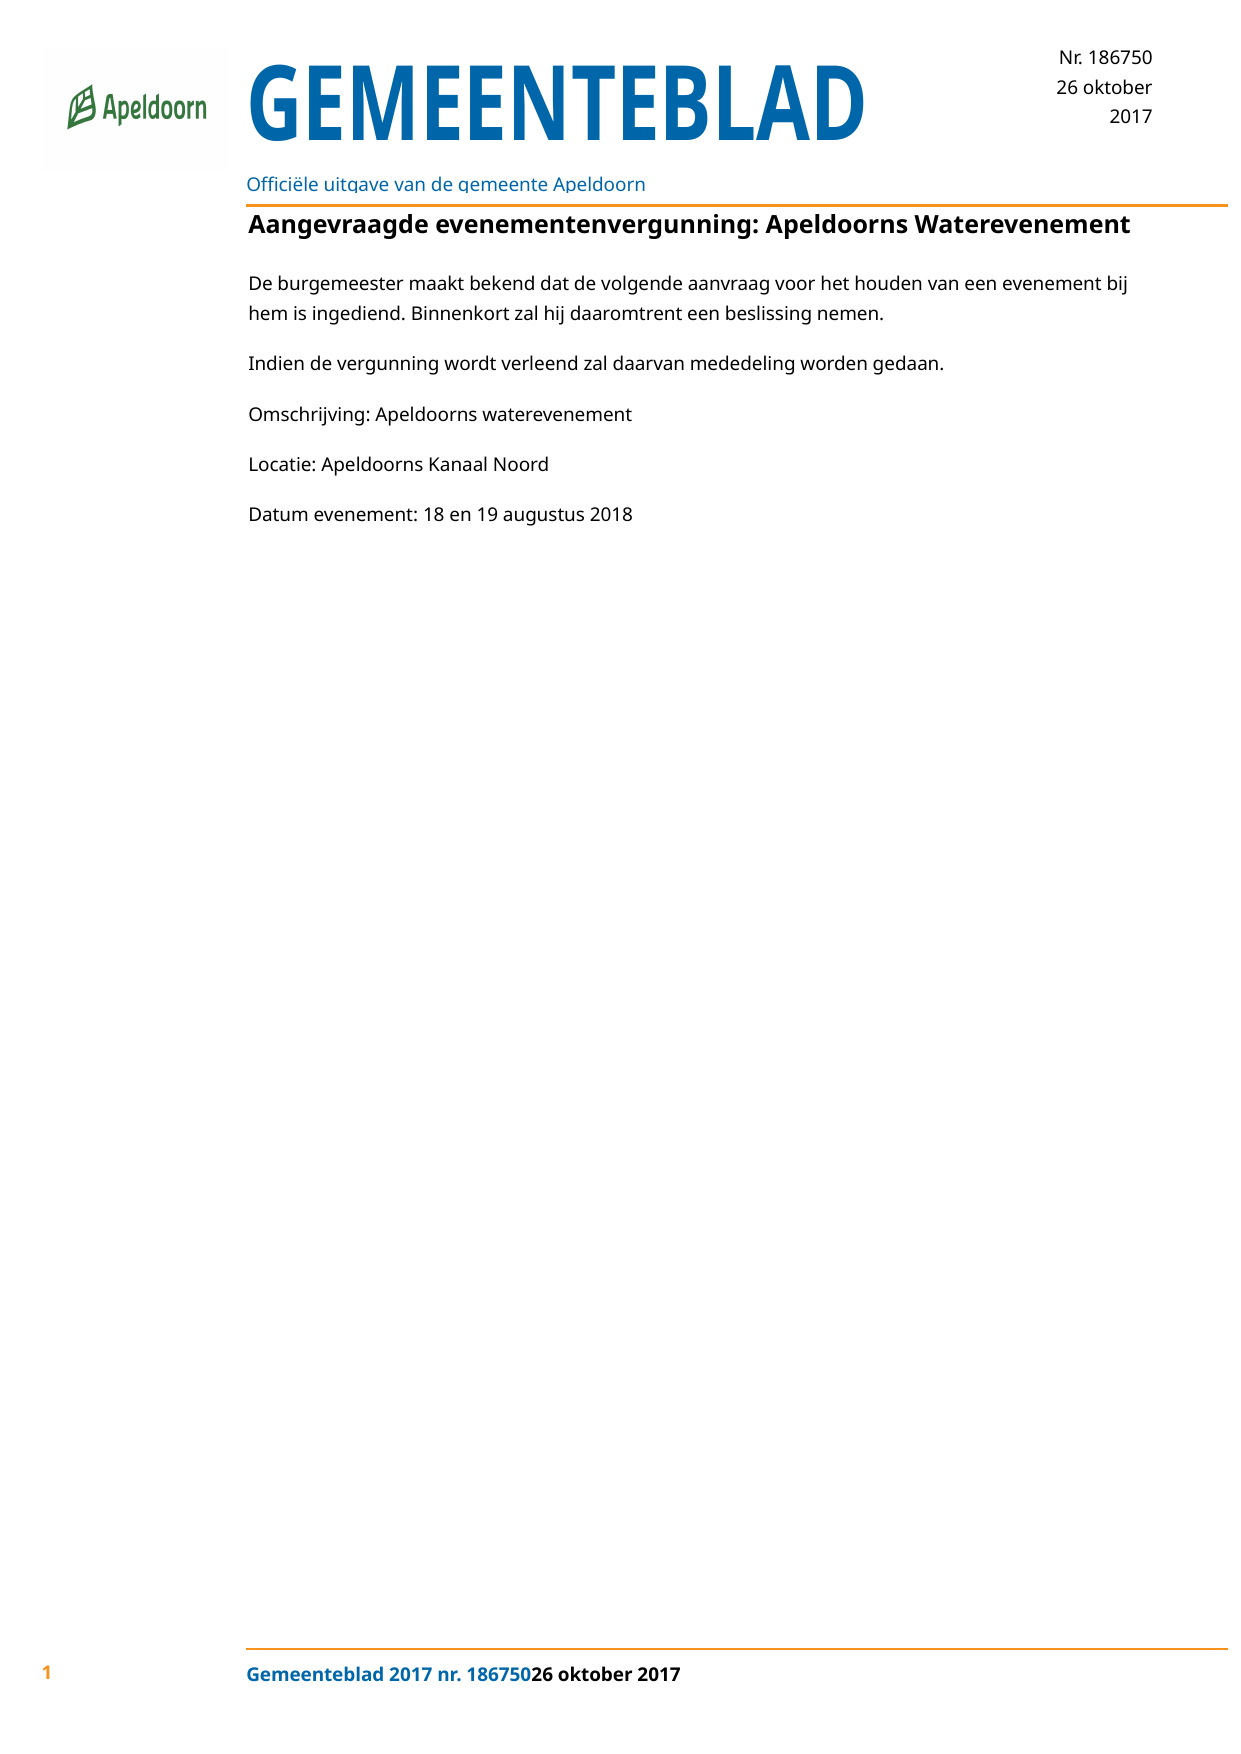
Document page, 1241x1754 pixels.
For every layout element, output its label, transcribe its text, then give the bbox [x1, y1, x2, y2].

text Aangevraagde evenementenvergunning: Apeldoorns Waterevenement [248, 207, 1152, 241]
text Indien de vergunning wordt verleend zal daarvan mededeling worden gedaan. [248, 350, 1152, 376]
text Locatie: Apeldoorns Kanaal Noord [248, 451, 1152, 477]
picture [41, 47, 231, 172]
text Datum evenement: 18 en 19 augustus 2018 [248, 502, 1152, 527]
text De burgemeester maakt bekend dat de volgende aanvraag voor het houden van een evenement bij hem is ingediend. Binnenkort zal hij daaromtrent een beslissing nemen. [248, 270, 1152, 326]
text Omschrijving: Apeldoorns waterevenement [248, 401, 1152, 426]
